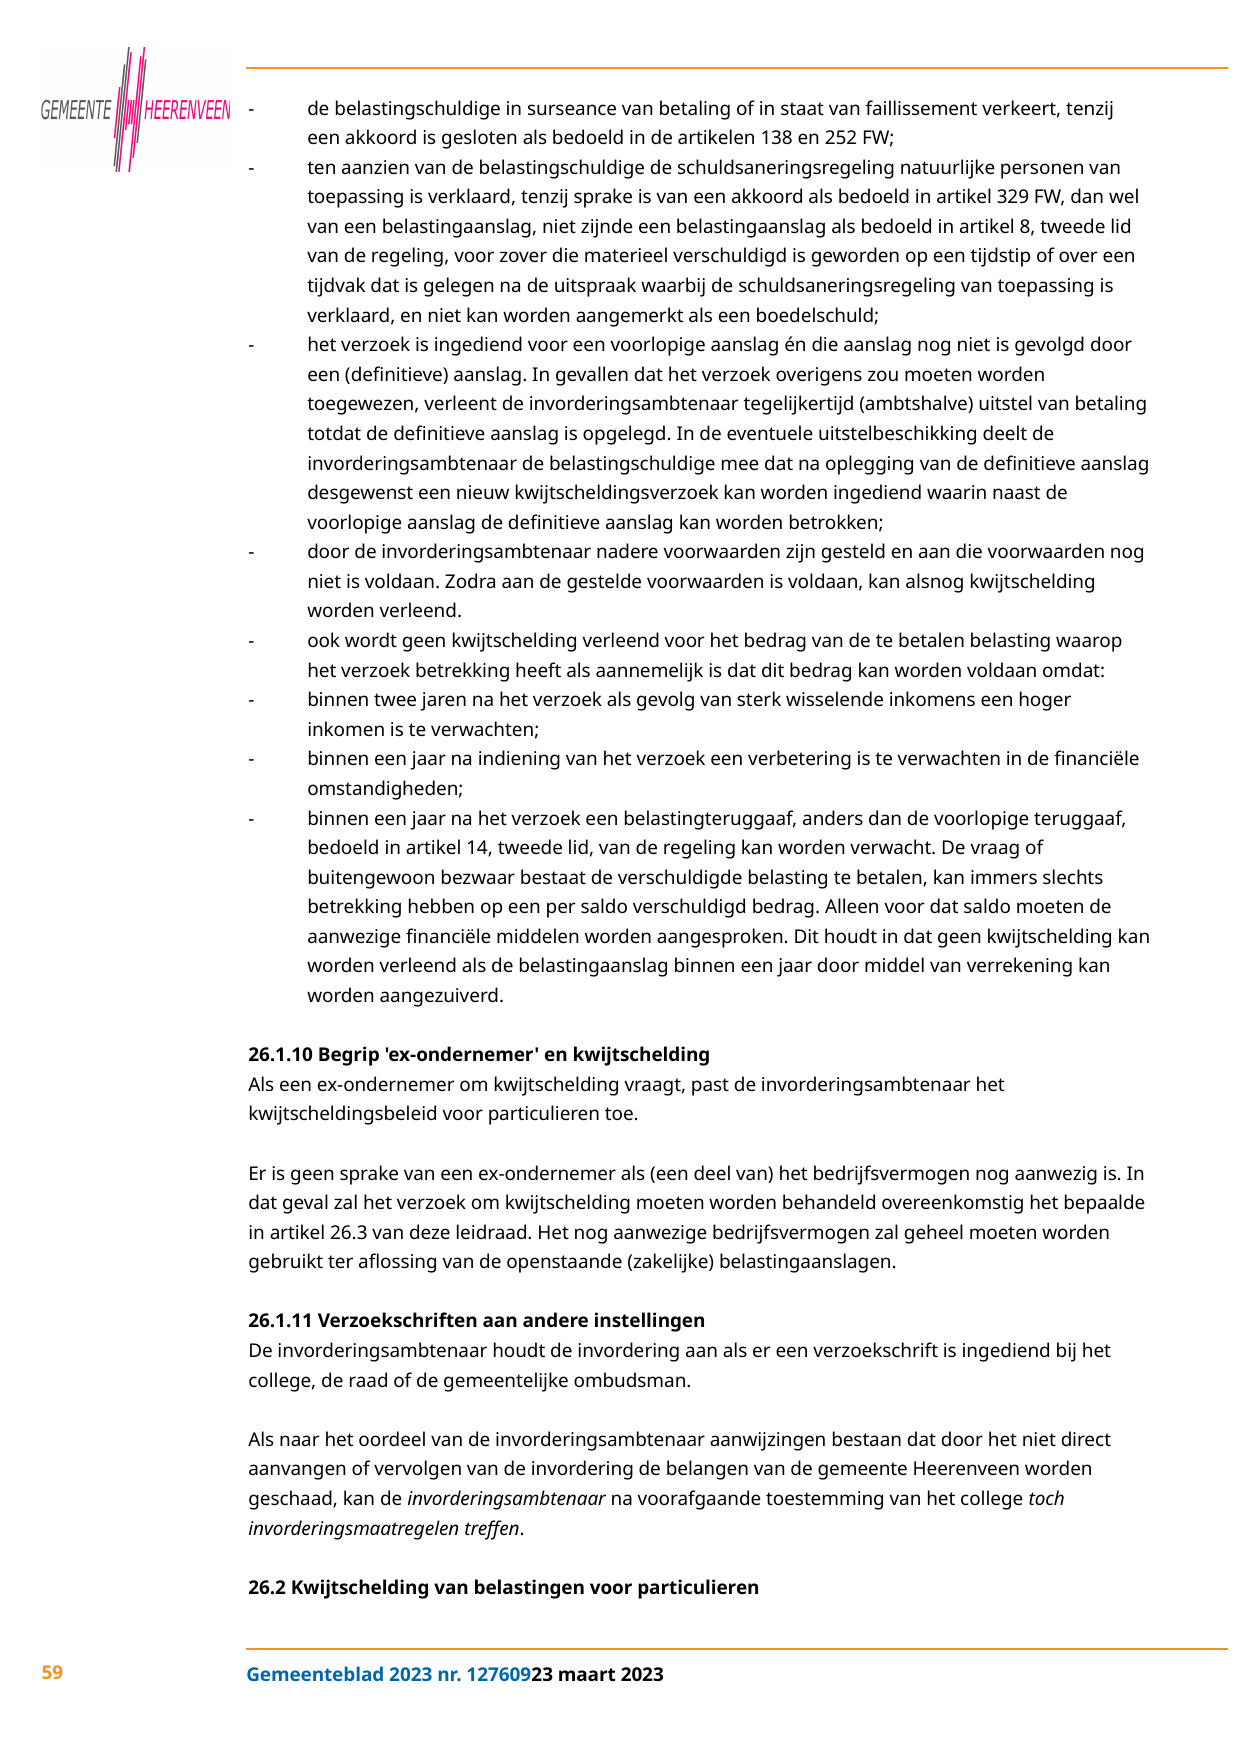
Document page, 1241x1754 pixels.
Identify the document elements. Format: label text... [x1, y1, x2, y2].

list binnen een jaar na het verzoek een belastingteruggaaf, anders dan de voorlopige teruggaaf, bedoeld in artikel 14, tweede lid, van de regeling kan worden verwacht. De vraag of buitengewoon bezwaar bestaat de verschuldigde belasting te betalen, kan immers slechts betrekking hebben op een per saldo verschuldigd bedrag. Alleen voor dat saldo moeten de aanwezige financiële middelen worden aangesproken. Dit houdt in dat geen kwijtschelding kan worden verleend als de belastingaanslag binnen een jaar door middel van verrekening kan worden aangezuiverd. [248, 805, 1152, 1008]
list binnen een jaar na indiening van het verzoek een verbetering is te verwachten in de financiële omstandigheden; [248, 746, 1152, 801]
list het verzoek is ingediend voor een voorlopige aanslag én die aanslag nog niet is gevolgd door een (definitieve) aanslag. In gevallen dat het verzoek overigens zou moeten worden toegewezen, verleent de invorderingsambtenaar tegelijkertijd (ambtshalve) uitstel van betaling totdat de definitieve aanslag is opgelegd. In de eventuele uitstelbeschikking deelt de invorderingsambtenaar de belastingschuldige mee dat na oplegging van de definitieve aanslag desgewenst een nieuw kwijtscheldingsverzoek kan worden ingediend waarin naast de voorlopige aanslag de definitieve aanslag kan worden betrokken; [248, 331, 1152, 535]
text Als een ex-ondernemer om kwijtschelding vraagt, past de invorderingsambtenaar het kwijtscheldingsbeleid voor particulieren toe. [248, 1071, 1152, 1126]
picture [41, 47, 231, 172]
text Er is geen sprake van een ex-ondernemer als (een deel van) het bedrijfsvermogen nog aanwezig is. In dat geval zal het verzoek om kwijtschelding moeten worden behandeld overeenkomstig het bepaalde in artikel 26.3 van deze leidraad. Het nog aanwezige bedrijfsvermogen zal geheel moeten worden gebruikt ter aflossing van de openstaande (zakelijke) belastingaanslagen. [248, 1160, 1152, 1274]
text 26.1.11 Verzoekschriften aan andere instellingen [248, 1308, 1152, 1333]
list ten aanzien van de belastingschuldige de schuldsaneringsregeling natuurlijke personen van toepassing is verklaard, tenzij sprake is van een akkoord als bedoeld in artikel 329 FW, dan wel van een belastingaanslag, niet zijnde een belastingaanslag als bedoeld in artikel 8, tweede lid van de regeling, voor zover die materieel verschuldigd is geworden op een tijdstip of over een tijdvak dat is gelegen na de uitspraak waarbij de schuldsaneringsregeling van toepassing is verklaard, en niet kan worden aangemerkt als een boedelschuld; [248, 154, 1152, 328]
text 26.1.10 Begrip 'ex-ondernemer' en kwijtschelding [248, 1041, 1152, 1067]
list door de invorderingsambtenaar nadere voorwaarden zijn gesteld en aan die voorwaarden nog niet is voldaan. Zodra aan de gestelde voorwaarden is voldaan, kan alsnog kwijtschelding worden verleend. [248, 538, 1152, 623]
list de belastingschuldige in surseance van betaling of in staat van faillissement verkeert, tenzij een akkoord is gesloten als bedoeld in de artikelen 138 en 252 FW; [248, 95, 1152, 150]
text Als naar het oordeel van de invorderingsambtenaar aanwijzingen bestaan dat door het niet direct aanvangen of vervolgen van de invordering de belangen van de gemeente Heerenveen worden geschaad, kan de invorderingsambtenaar na voorafgaande toestemming van het college toch invorderingsmaatregelen treffen. [248, 1426, 1152, 1541]
list ook wordt geen kwijtschelding verleend voor het bedrag van de te betalen belasting waarop het verzoek betrekking heeft als aannemelijk is dat dit bedrag kan worden voldaan omdat: [248, 627, 1152, 683]
list binnen twee jaren na het verzoek als gevolg van sterk wisselende inkomens een hoger inkomen is te verwachten; [248, 686, 1152, 742]
text De invorderingsambtenaar houdt de invordering aan als er een verzoekschrift is ingediend bij het college, de raad of de gemeentelijke ombudsman. [248, 1337, 1152, 1393]
text 26.2 Kwijtschelding van belastingen voor particulieren [248, 1574, 1152, 1600]
